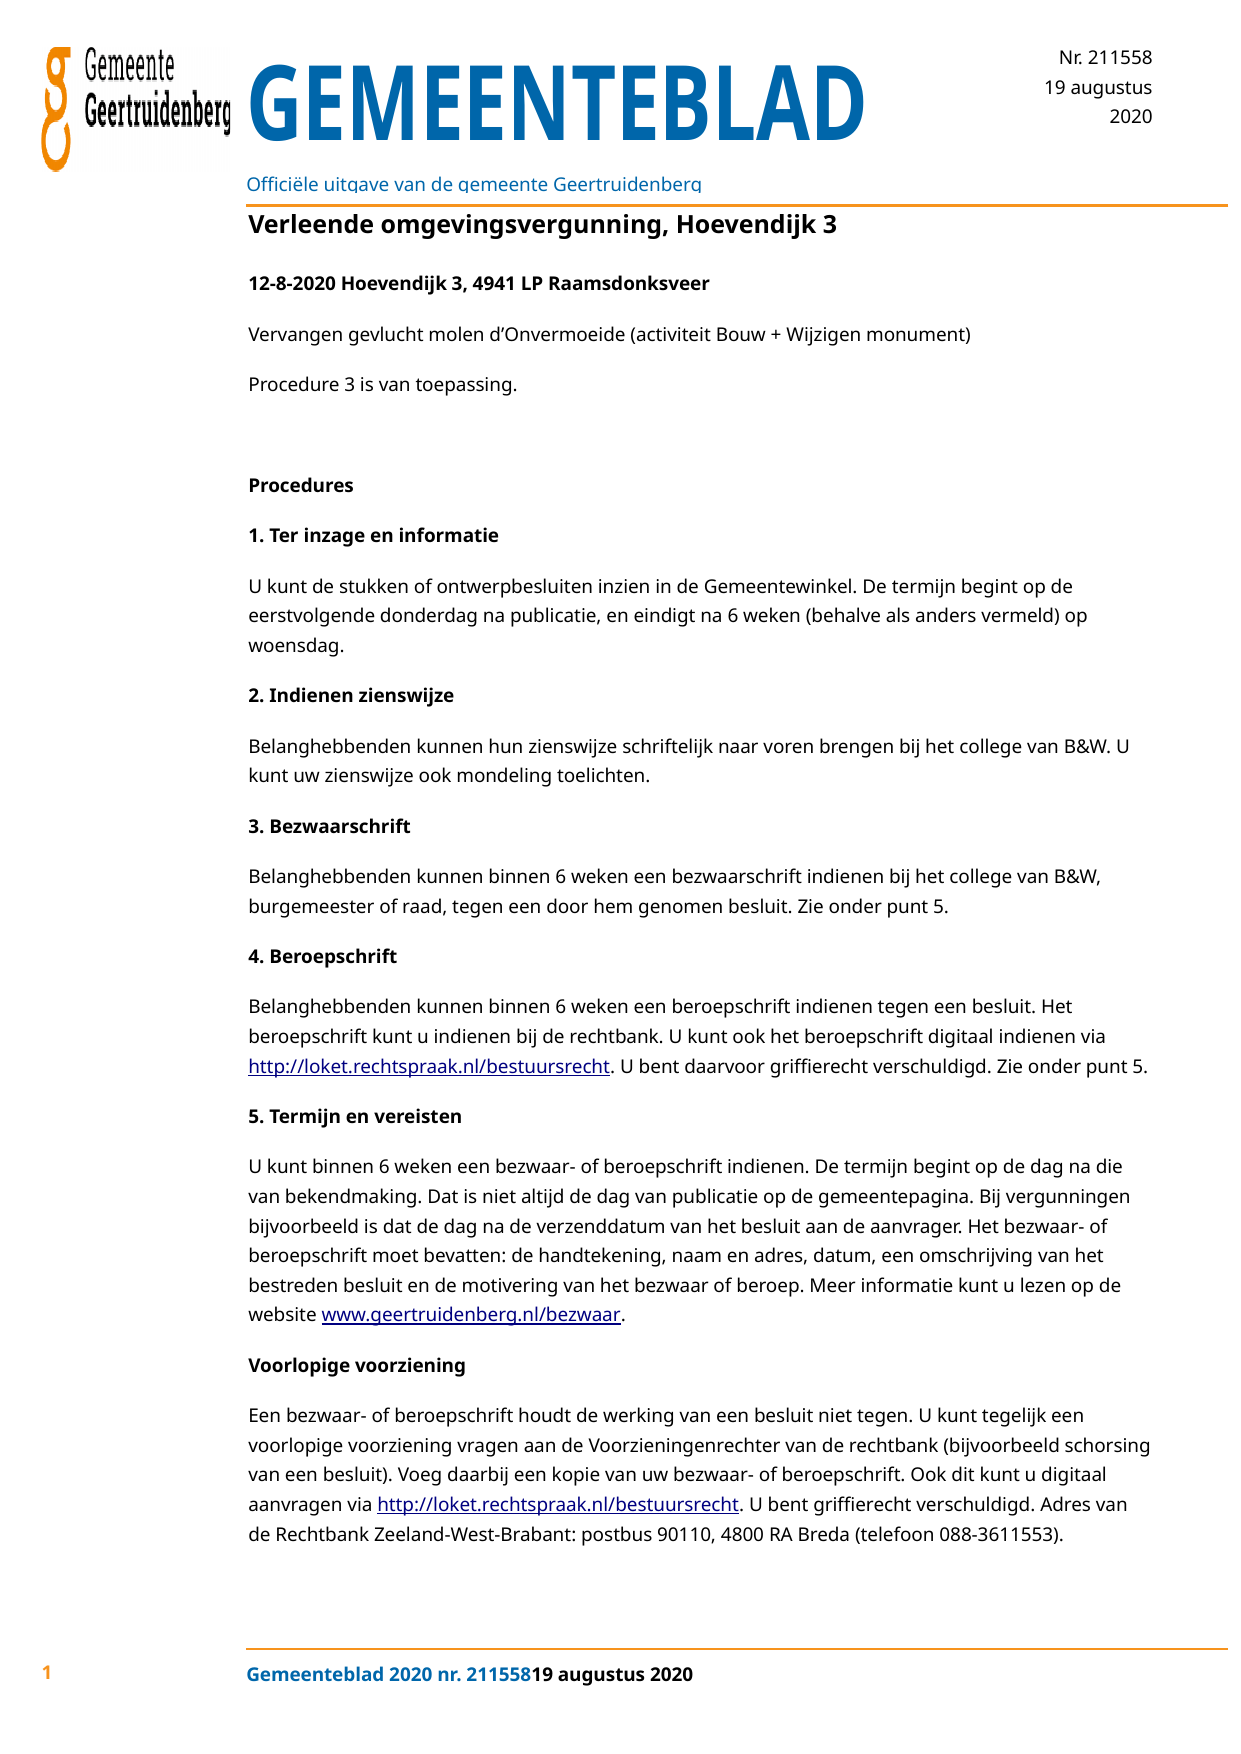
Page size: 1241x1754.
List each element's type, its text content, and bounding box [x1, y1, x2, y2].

text Procedure 3 is van toepassing. [248, 371, 1152, 397]
text Belanghebbenden kunnen binnen 6 weken een beroepschrift indienen tegen een besluit. Het beroepschrift kunt u indienen bij de rechtbank. U kunt ook het beroepschrift digitaal indienen via http://loket.rechtspraak.nl/bestuursrecht. U bent daarvoor griffierecht verschuldigd. Zie onder punt 5. [248, 994, 1152, 1078]
text Belanghebbenden kunnen hun zienswijze schriftelijk naar voren brengen bij het college van B&W. U kunt uw zienswijze ook mondeling toelichten. [248, 733, 1152, 788]
picture [41, 47, 231, 172]
text U kunt de stukken of ontwerpbesluiten inzien in de Gemeentewinkel. De termijn begint op de eerstvolgende donderdag na publicatie, en eindigt na 6 weken (behalve als anders vermeld) op woensdag. [248, 573, 1152, 658]
text 12-8-2020 Hoevendijk 3, 4941 LP Raamsdonksveer [248, 270, 1152, 296]
text 5. Termijn en vereisten [248, 1103, 1152, 1129]
text 2. Indienen zienswijze [248, 682, 1152, 708]
text Een bezwaar- of beroepschrift houdt de werking van een besluit niet tegen. U kunt tegelijk een voorlopige voorziening vragen aan de Voorzieningenrechter van de rechtbank (bijvoorbeeld schorsing van een besluit). Voeg daarbij een kopie van uw bezwaar- of beroepschrift. Ook dit kunt u digitaal aanvragen via http://loket.rechtspraak.nl/bestuursrecht. U bent griffierecht verschuldigd. Adres van de Rechtbank Zeeland-West-Brabant: postbus 90110, 4800 RA Breda (telefoon 088-3611553). [248, 1402, 1152, 1546]
text Vervangen gevlucht molen d’Onvermoeide (activiteit Bouw + Wijzigen monument) [248, 321, 1152, 346]
text U kunt binnen 6 weken een bezwaar- of beroepschrift indienen. De termijn begint op de dag na die van bekendmaking. Dat is niet altijd de dag van publicatie op de gemeentepagina. Bij vergunningen bijvoorbeeld is dat de dag na de verzenddatum van het besluit aan de aanvrager. Het bezwaar- of beroepschrift moet bevatten: de handtekening, naam en adres, datum, een omschrijving van het bestreden besluit en de motivering van het bezwaar of beroep. Meer informatie kunt u lezen op de website www.geertruidenberg.nl/bezwaar. [248, 1154, 1152, 1327]
text 1. Ter inzage en informatie [248, 522, 1152, 548]
text Belanghebbenden kunnen binnen 6 weken een bezwaarschrift indienen bij het college van B&W, burgemeester of raad, tegen een door hem genomen besluit. Zie onder punt 5. [248, 863, 1152, 918]
text Voorlopige voorziening [248, 1352, 1152, 1378]
text Verleende omgevingsvergunning, Hoevendijk 3 [248, 207, 1152, 241]
text 3. Bezwaarschrift [248, 813, 1152, 838]
text Procedures [248, 472, 1152, 498]
text 4. Beroepschrift [248, 943, 1152, 969]
